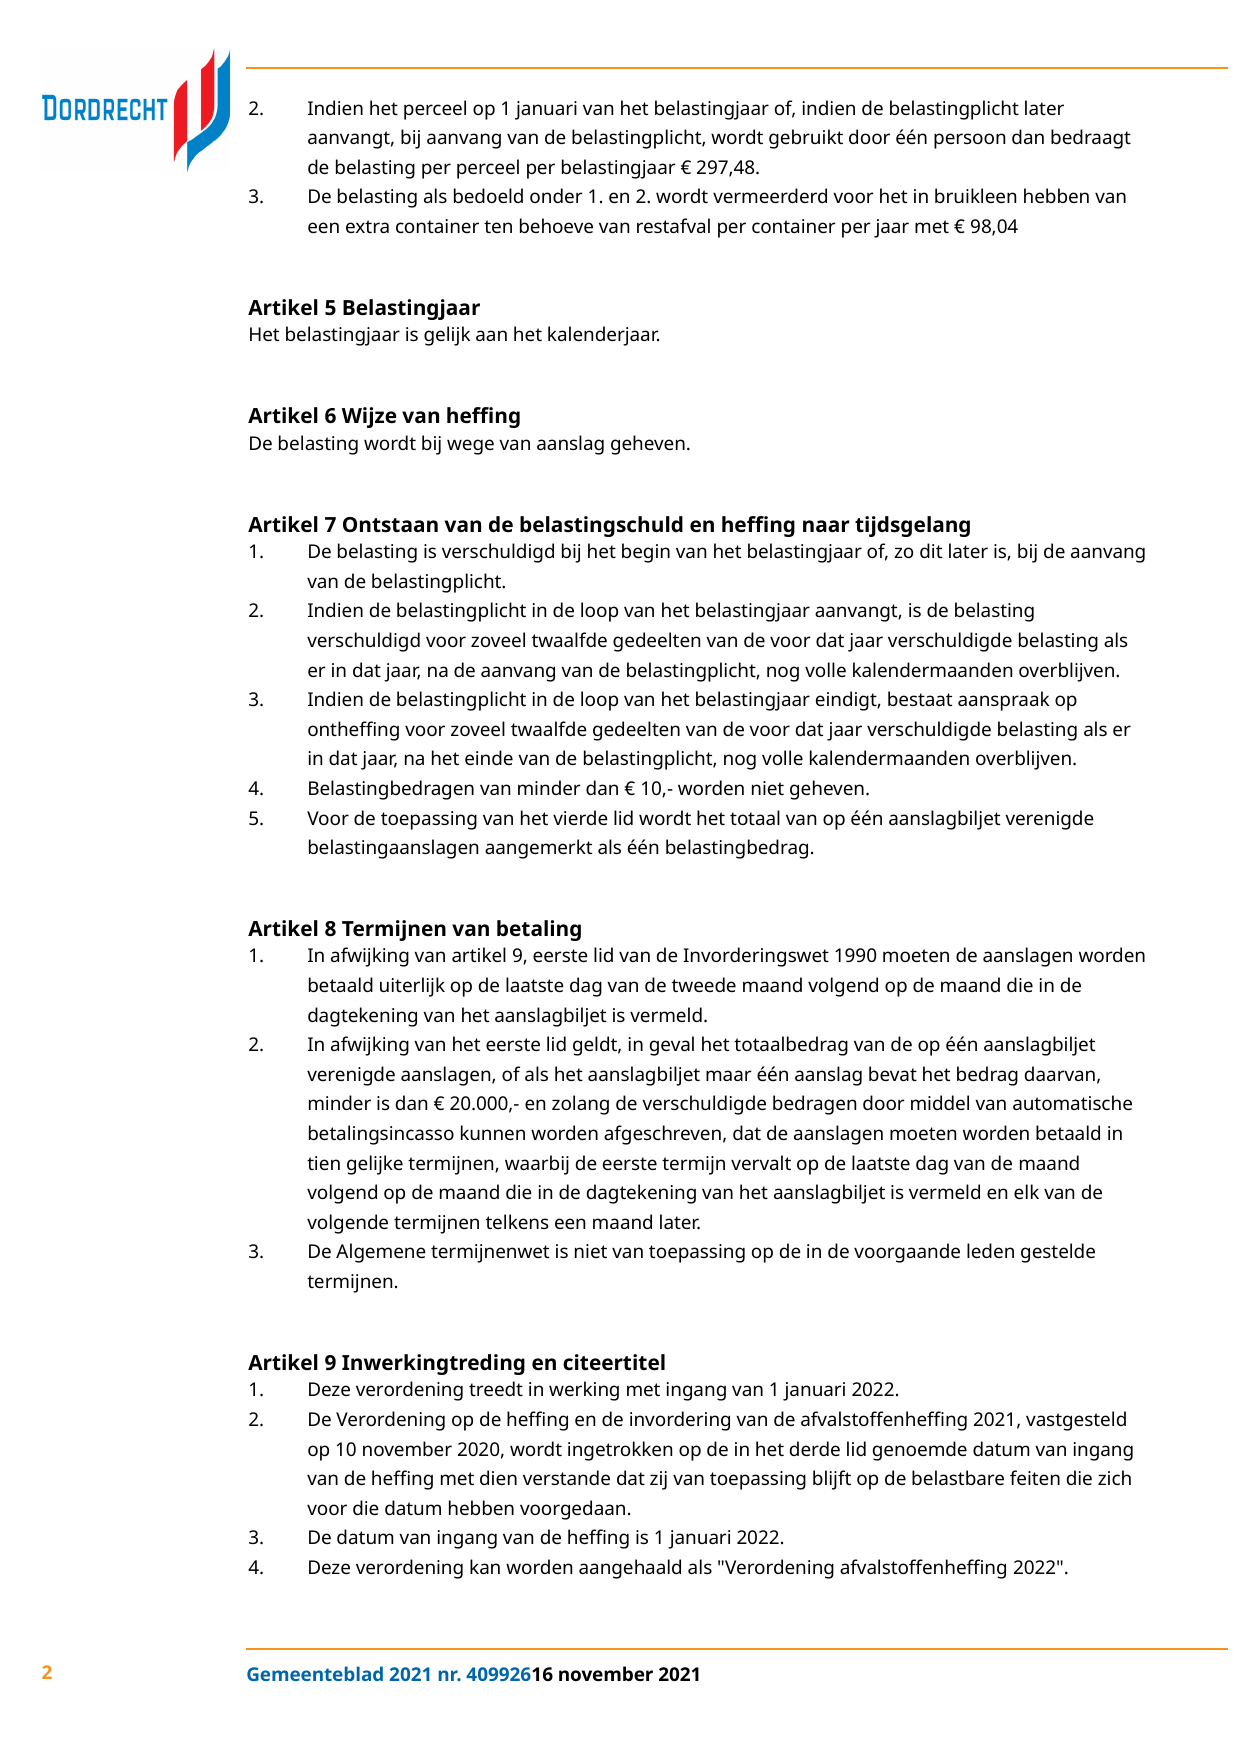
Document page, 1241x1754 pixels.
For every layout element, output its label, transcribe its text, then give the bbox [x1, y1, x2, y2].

list Deze verordening kan worden aangehaald als "Verordening afvalstoffenheffing 2022". [248, 1554, 1152, 1580]
text Artikel 7 Ontstaan van de belastingschuld en heffing naar tijdsgelang [248, 510, 1152, 538]
list De datum van ingang van de heffing is 1 januari 2022. [248, 1524, 1152, 1550]
text Het belastingjaar is gelijk aan het kalenderjaar. [248, 322, 1152, 347]
list De Verordening op de heffing en de invordering van de afvalstoffenheffing 2021, vastgesteld op 10 november 2020, wordt ingetrokken op de in het derde lid genoemde datum van ingang van de heffing met dien verstande dat zij van toepassing blijft op de belastbare feiten die zich voor die datum hebben voorgedaan. [248, 1406, 1152, 1521]
list Belastingbedragen van minder dan € 10,- worden niet geheven. [248, 775, 1152, 801]
text Artikel 9 Inwerkingtreding en citeertitel [248, 1348, 1152, 1377]
list Indien het perceel op 1 januari van het belastingjaar of, indien de belastingplicht later aanvangt, bij aanvang van de belastingplicht, wordt gebruikt door één persoon dan bedraagt de belasting per perceel per belastingjaar € 297,48. [248, 95, 1152, 180]
text Artikel 8 Termijnen van betaling [248, 914, 1152, 943]
list Indien de belastingplicht in de loop van het belastingjaar eindigt, bestaat aanspraak op ontheffing voor zoveel twaalfde gedeelten van de voor dat jaar verschuldigde belasting als er in dat jaar, na het einde van de belastingplicht, nog volle kalendermaanden overblijven. [248, 686, 1152, 771]
text Artikel 6 Wijze van heffing [248, 402, 1152, 430]
list De belasting als bedoeld onder 1. en 2. wordt vermeerderd voor het in bruikleen hebben van een extra container ten behoeve van restafval per container per jaar met € 98,04 [248, 183, 1152, 239]
list De Algemene termijnenwet is niet van toepassing op de in de voorgaande leden gestelde termijnen. [248, 1238, 1152, 1294]
list Voor de toepassing van het vierde lid wordt het totaal van op één aanslagbiljet verenigde belastingaanslagen aangemerkt als één belastingbedrag. [248, 805, 1152, 860]
list De belasting is verschuldigd bij het begin van het belastingjaar of, zo dit later is, bij de aanvang van de belastingplicht. [248, 538, 1152, 594]
text De belasting wordt bij wege van aanslag geheven. [248, 430, 1152, 456]
picture [41, 47, 231, 172]
list Deze verordening treedt in werking met ingang van 1 januari 2022. [248, 1377, 1152, 1402]
list In afwijking van het eerste lid geldt, in geval het totaalbedrag van de op één aanslagbiljet verenigde aanslagen, of als het aanslagbiljet maar één aanslag bevat het bedrag daarvan, minder is dan € 20.000,- en zolang de verschuldigde bedragen door middel van automatische betalingsincasso kunnen worden afgeschreven, dat de aanslagen moeten worden betaald in tien gelijke termijnen, waarbij de eerste termijn vervalt op de laatste dag van de maand volgend op de maand die in de dagtekening van het aanslagbiljet is vermeld en elk van de volgende termijnen telkens een maand later. [248, 1031, 1152, 1235]
text Artikel 5 Belastingjaar [248, 293, 1152, 322]
list Indien de belastingplicht in de loop van het belastingjaar aanvangt, is de belasting verschuldigd voor zoveel twaalfde gedeelten van de voor dat jaar verschuldigde belasting als er in dat jaar, na de aanvang van de belastingplicht, nog volle kalendermaanden overblijven. [248, 598, 1152, 682]
list In afwijking van artikel 9, eerste lid van de Invorderingswet 1990 moeten de aanslagen worden betaald uiterlijk op de laatste dag van de tweede maand volgend op de maand die in de dagtekening van het aanslagbiljet is vermeld. [248, 943, 1152, 1028]
